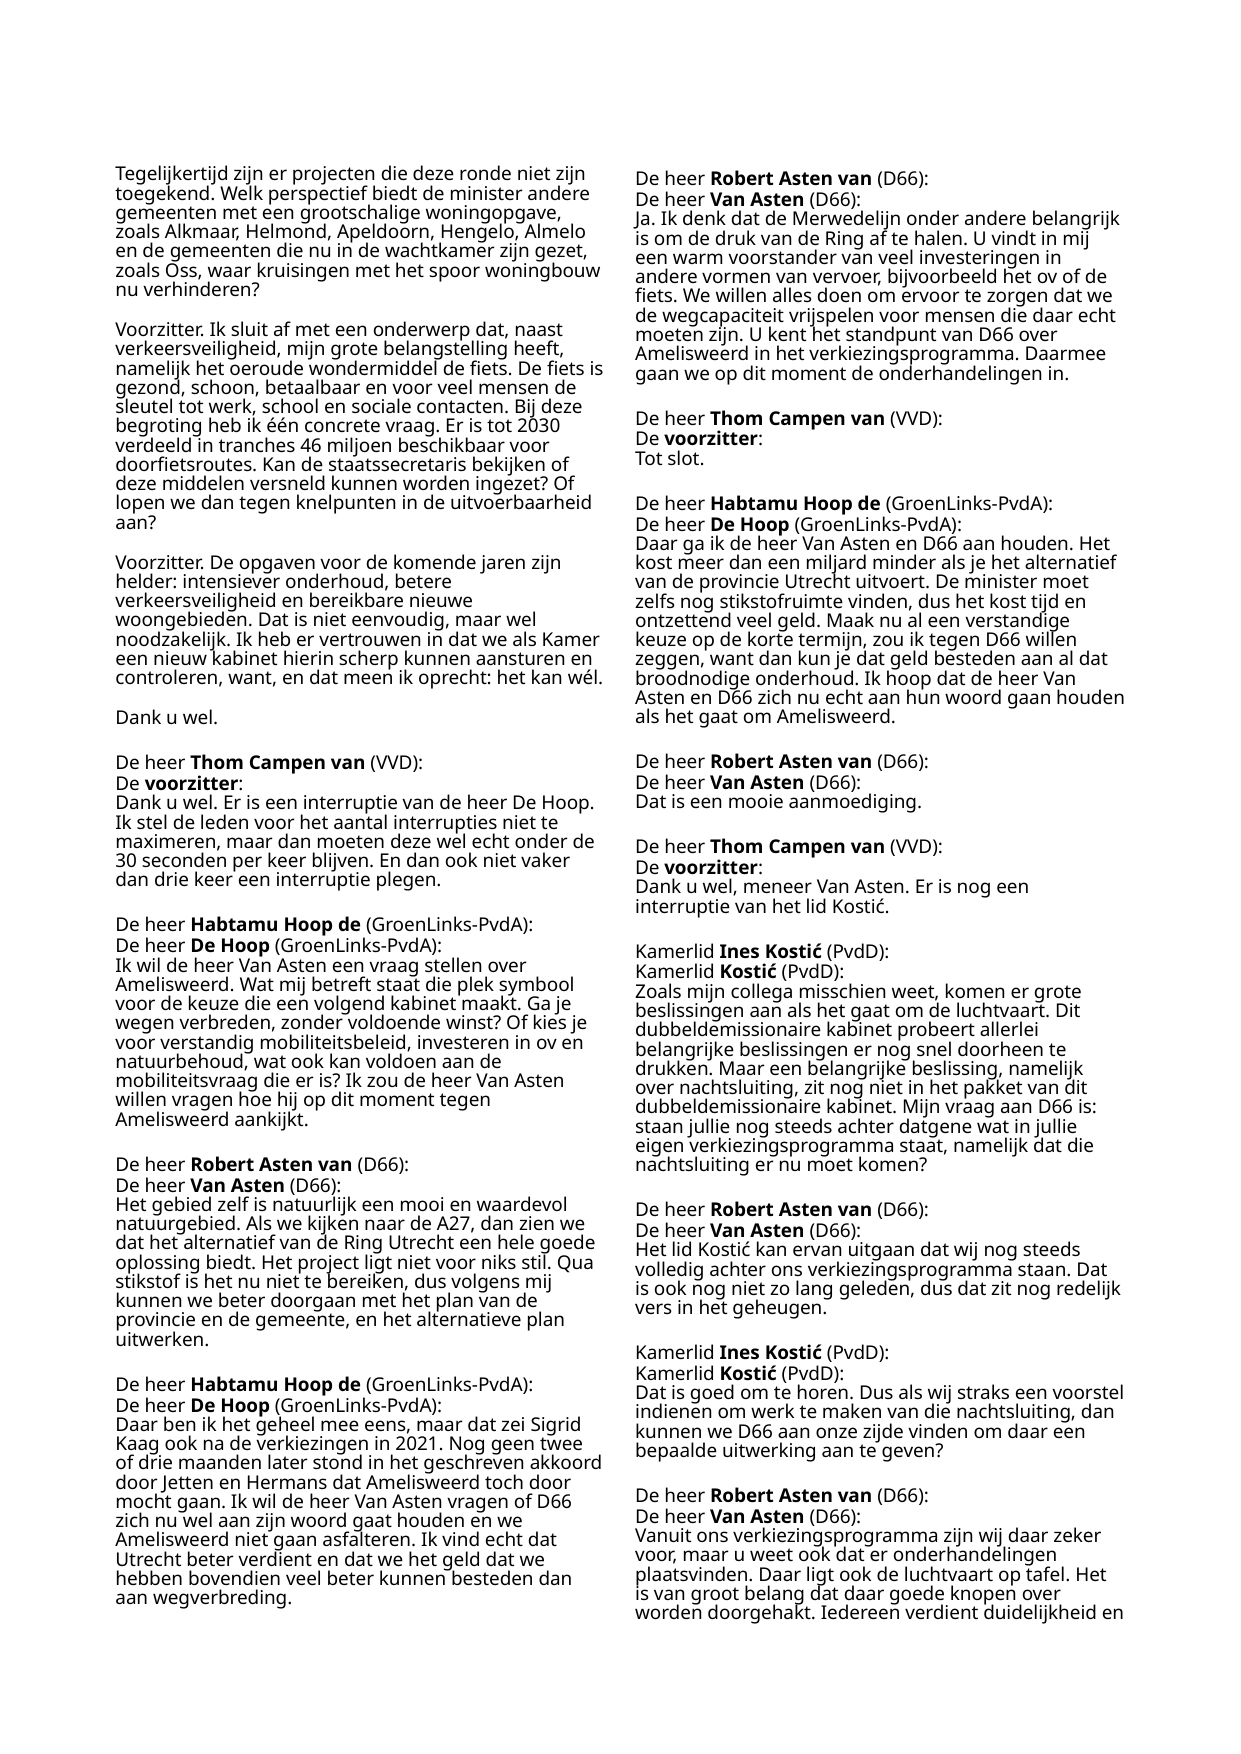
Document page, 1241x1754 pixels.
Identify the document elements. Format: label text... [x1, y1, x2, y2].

text Kamerlid Ines Kostić (PvdD): [635, 1339, 1125, 1365]
text Kamerlid Kostić (PvdD): [635, 1365, 1125, 1384]
text De heer Van Asten (D66): [635, 1222, 1125, 1241]
text Het lid Kostić kan ervan uitgaan dat wij nog steeds volledig achter ons verkiezingsprogramma staan. Dat is ook nog niet zo lang geleden, dus dat zit nog redelijk vers in het geheugen. [635, 1241, 1125, 1318]
text Voorzitter. De opgaven voor de komende jaren zijn helder: intensiever onderhoud, betere verkeersveiligheid en bereikbare nieuwe woongebieden. Dat is niet eenvoudig, maar wel noodzakelijk. Ik heb er vertrouwen in dat we als Kamer een nieuw kabinet hierin scherp kunnen aansturen en controleren, want, en dat meen ik oprecht: het kan wél. [115, 554, 605, 688]
text De voorzitter: [635, 859, 1125, 878]
text Dat is goed om te horen. Dus als wij straks een voorstel indienen om werk te maken van die nachtsluiting, dan kunnen we D66 aan onze zijde vinden om daar een bepaalde uitwerking aan te geven? [635, 1384, 1125, 1461]
text De heer Robert Asten van (D66): [635, 1482, 1125, 1508]
text De heer Van Asten (D66): [115, 1177, 605, 1196]
text Voorzitter. Ik sluit af met een onderwerp dat, naast verkeersveiligheid, mijn grote belangstelling heeft, namelijk het oeroude wondermiddel de fiets. De fiets is gezond, schoon, betaalbaar en voor veel mensen de sleutel tot werk, school en sociale contacten. Bij deze begroting heb ik één concrete vraag. Er is tot 2030 verdeeld in tranches 46 miljoen beschikbaar voor doorfietsroutes. Kan de staatssecretaris bekijken of deze middelen versneld kunnen worden ingezet? Of lopen we dan tegen knelpunten in de uitvoerbaarheid aan? [115, 321, 605, 533]
text Het gebied zelf is natuurlijk een mooi en waardevol natuurgebied. Als we kijken naar de A27, dan zien we dat het alternatief van de Ring Utrecht een hele goede oplossing biedt. Het project ligt niet voor niks stil. Qua stikstof is het nu niet te bereiken, dus volgens mij kunnen we beter doorgaan met het plan van de provincie en de gemeente, en het alternatieve plan uitwerken. [115, 1196, 605, 1350]
text Daar ben ik het geheel mee eens, maar dat zei Sigrid Kaag ook na de verkiezingen in 2021. Nog geen twee of drie maanden later stond in het geschreven akkoord door Jetten en Hermans dat Amelisweerd toch door mocht gaan. Ik wil de heer Van Asten vragen of D66 zich nu wel aan zijn woord gaat houden en we Amelisweerd niet gaan asfalteren. Ik vind echt dat Utrecht beter verdient en dat we het geld dat we hebben bovendien veel beter kunnen besteden dan aan wegverbreding. [115, 1416, 605, 1608]
text Vanuit ons verkiezingsprogramma zijn wij daar zeker voor, maar u weet ook dat er onderhandelingen plaatsvinden. Daar ligt ook de luchtvaart op tafel. Het is van groot belang dat daar goede knopen over worden doorgehakt. Iedereen verdient duidelijkheid en [635, 1527, 1125, 1623]
text De heer Robert Asten van (D66): [635, 748, 1125, 774]
text De voorzitter: [635, 430, 1125, 450]
text Ik wil de heer Van Asten een vraag stellen over Amelisweerd. Wat mij betreft staat die plek symbool voor de keuze die een volgend kabinet maakt. Ga je wegen verbreden, zonder voldoende winst? Of kies je voor verstandig mobiliteitsbeleid, investeren in ov en natuurbehoud, wat ook kan voldoen aan de mobiliteitsvraag die er is? Ik zou de heer Van Asten willen vragen hoe hij op dit moment tegen Amelisweerd aankijkt. [115, 957, 605, 1130]
text Kamerlid Kostić (PvdD): [635, 963, 1125, 983]
text Dank u wel. [115, 709, 605, 728]
text Dank u wel. Er is een interruptie van de heer De Hoop. Ik stel de leden voor het aantal interrupties niet te maximeren, maar dan moeten deze wel echt onder de 30 seconden per keer blijven. En dan ook niet vaker dan drie keer een interruptie plegen. [115, 794, 605, 891]
text De heer De Hoop (GroenLinks-PvdA): [635, 516, 1125, 535]
text Zoals mijn collega misschien weet, komen er grote beslissingen aan als het gaat om de luchtvaart. Dit dubbeldemissionaire kabinet probeert allerlei belangrijke beslissingen er nog snel doorheen te drukken. Maar een belangrijke beslissing, namelijk over nachtsluiting, zit nog niet in het pakket van dit dubbeldemissionaire kabinet. Mijn vraag aan D66 is: staan jullie nog steeds achter datgene wat in jullie eigen verkiezingsprogramma staat, namelijk dat die nachtsluiting er nu moet komen? [635, 983, 1125, 1176]
text De heer Van Asten (D66): [635, 191, 1125, 210]
text De voorzitter: [115, 775, 605, 794]
text De heer Habtamu Hoop de (GroenLinks-PvdA): [115, 912, 605, 937]
text Dank u wel, meneer Van Asten. Er is nog een interruptie van het lid Kostić. [635, 878, 1125, 917]
text De heer Robert Asten van (D66): [635, 165, 1125, 191]
text De heer Van Asten (D66): [635, 1508, 1125, 1527]
text Kamerlid Ines Kostić (PvdD): [635, 938, 1125, 963]
text Dat is een mooie aanmoediging. [635, 793, 1125, 813]
text De heer Habtamu Hoop de (GroenLinks-PvdA): [115, 1371, 605, 1397]
text De heer Thom Campen van (VVD): [635, 405, 1125, 430]
text De heer Thom Campen van (VVD): [115, 749, 605, 775]
text Tot slot. [635, 450, 1125, 469]
text De heer De Hoop (GroenLinks-PvdA): [115, 1397, 605, 1416]
text De heer Thom Campen van (VVD): [635, 833, 1125, 859]
text Daar ga ik de heer Van Asten en D66 aan houden. Het kost meer dan een miljard minder als je het alternatief van de provincie Utrecht uitvoert. De minister moet zelfs nog stikstofruimte vinden, dus het kost tijd en ontzettend veel geld. Maak nu al een verstandige keuze op de korte termijn, zou ik tegen D66 willen zeggen, want dan kun je dat geld besteden aan al dat broodnodige onderhoud. Ik hoop dat de heer Van Asten en D66 zich nu echt aan hun woord gaan houden als het gaat om Amelisweerd. [635, 535, 1125, 727]
text De heer De Hoop (GroenLinks-PvdA): [115, 937, 605, 957]
text De heer Robert Asten van (D66): [635, 1196, 1125, 1222]
text De heer Robert Asten van (D66): [115, 1151, 605, 1177]
text De heer Van Asten (D66): [635, 774, 1125, 793]
text De heer Habtamu Hoop de (GroenLinks-PvdA): [635, 490, 1125, 516]
text Ja. Ik denk dat de Merwedelijn onder andere belangrijk is om de druk van de Ring af te halen. U vindt in mij een warm voorstander van veel investeringen in andere vormen van vervoer, bijvoorbeeld het ov of de fiets. We willen alles doen om ervoor te zorgen dat we de wegcapaciteit vrijspelen voor mensen die daar echt moeten zijn. U kent het standpunt van D66 over Amelisweerd in het verkiezingsprogramma. Daarmee gaan we op dit moment de onderhandelingen in. [635, 210, 1125, 384]
text Tegelijkertijd zijn er projecten die deze ronde niet zijn toegekend. Welk perspectief biedt de minister andere gemeenten met een grootschalige woningopgave, zoals Alkmaar, Helmond, Apeldoorn, Hengelo, Almelo en de gemeenten die nu in de wachtkamer zijn gezet, zoals Oss, waar kruisingen met het spoor woningbouw nu verhinderen? [115, 165, 605, 300]
